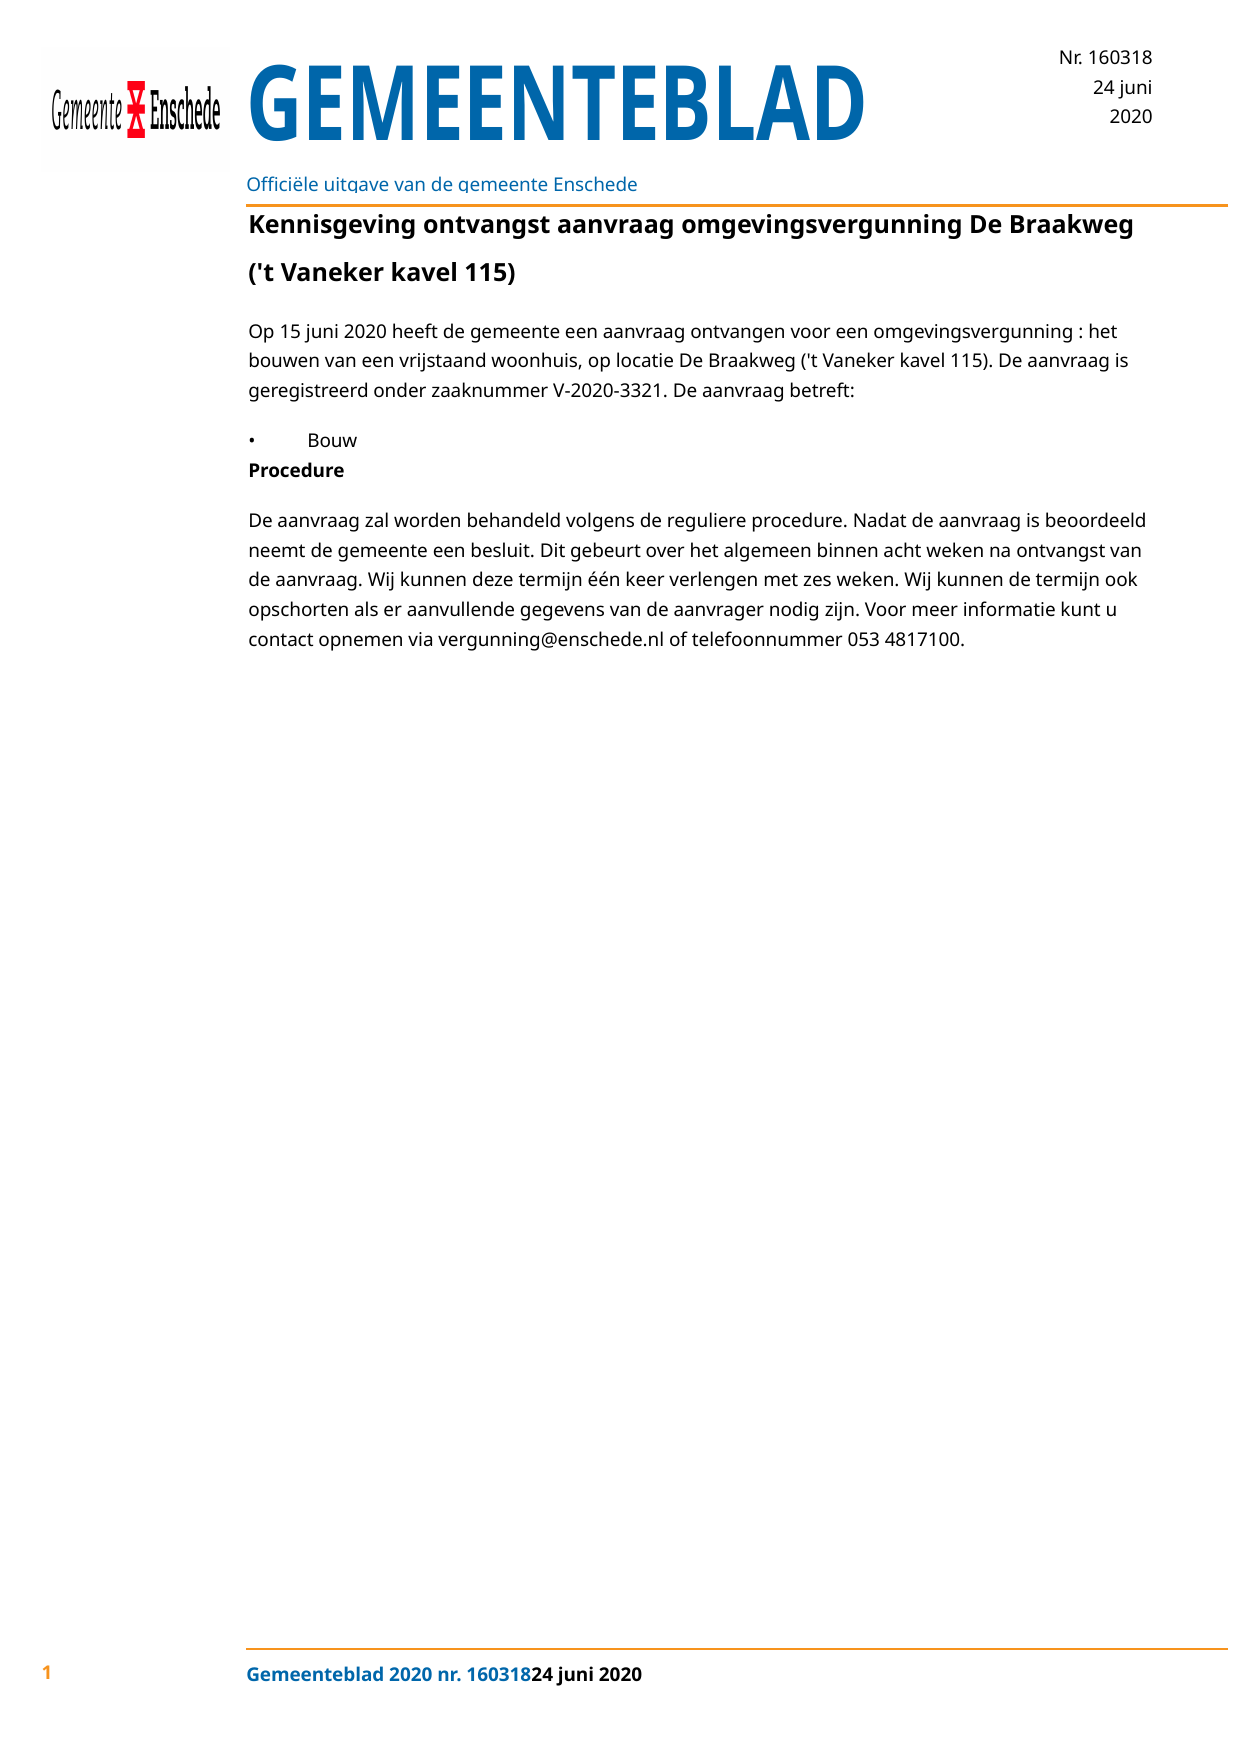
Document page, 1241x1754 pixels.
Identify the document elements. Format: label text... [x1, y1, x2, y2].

text Procedure [248, 457, 1152, 483]
text De aanvraag zal worden behandeld volgens de reguliere procedure. Nadat de aanvraag is beoordeeld neemt de gemeente een besluit. Dit gebeurt over het algemeen binnen acht weken na ontvangst van de aanvraag. Wij kunnen deze termijn één keer verlengen met zes weken. Wij kunnen de termijn ook opschorten als er aanvullende gegevens van de aanvrager nodig zijn. Voor meer informatie kunt u contact opnemen via vergunning@enschede.nl of telefoonnummer 053 4817100. [248, 507, 1152, 652]
list Bouw [248, 427, 1152, 453]
text Kennisgeving ontvangst aanvraag omgevingsvergunning De Braakweg ('t Vaneker kavel 115) [248, 207, 1152, 288]
text Op 15 juni 2020 heeft de gemeente een aanvraag ontvangen voor een omgevingsvergunning : het bouwen van een vrijstaand woonhuis, op locatie De Braakweg ('t Vaneker kavel 115). De aanvraag is geregistreerd onder zaaknummer V-2020-3321. De aanvraag betreft: [248, 318, 1152, 403]
picture [41, 47, 231, 172]
